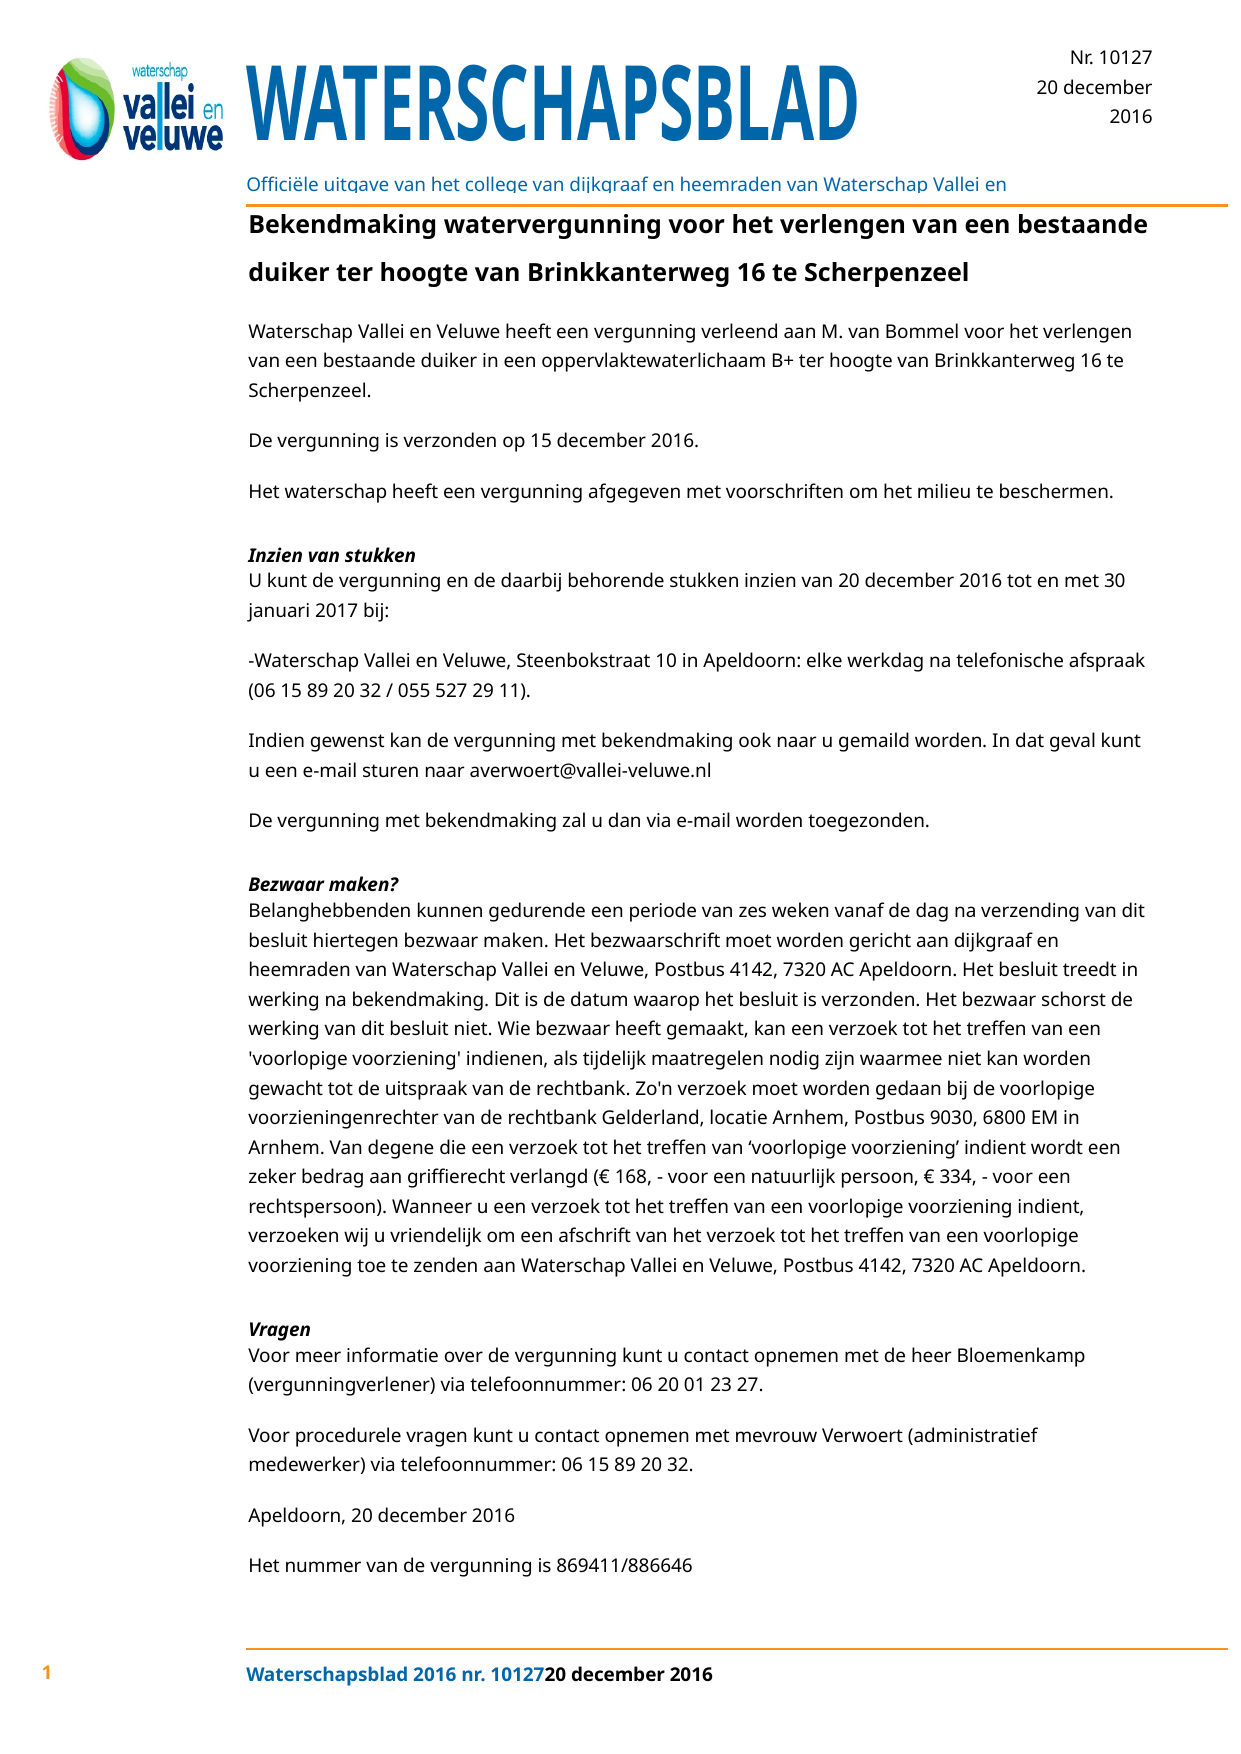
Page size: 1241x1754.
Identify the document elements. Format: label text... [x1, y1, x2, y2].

text Het waterschap heeft een vergunning afgegeven met voorschriften om het milieu te beschermen. [248, 478, 1152, 504]
text Het nummer van de vergunning is 869411/886646 [248, 1552, 1152, 1578]
text Bekendmaking watervergunning voor het verlengen van een bestaande duiker ter hoogte van Brinkkanterweg 16 te Scherpenzeel [248, 207, 1152, 288]
text Voor procedurele vragen kunt u contact opnemen met mevrouw Verwoert (administratief medewerker) via telefoonnummer: 06 15 89 20 32. [248, 1422, 1152, 1477]
text De vergunning is verzonden op 15 december 2016. [248, 427, 1152, 453]
text Apeldoorn, 20 december 2016 [248, 1502, 1152, 1528]
text Voor meer informatie over de vergunning kunt u contact opnemen met de heer Bloemenkamp (vergunningverlener) via telefoonnummer: 06 20 01 23 27. [248, 1342, 1152, 1397]
text Inzien van stukken [248, 542, 1152, 568]
text Bezwaar maken? [248, 872, 1152, 897]
text U kunt de vergunning en de daarbij behorende stukken inzien van 20 december 2016 tot en met 30 januari 2017 bij: [248, 568, 1152, 623]
text De vergunning met bekendmaking zal u dan via e-mail worden toegezonden. [248, 808, 1152, 833]
text Indien gewenst kan de vergunning met bekendmaking ook naar u gemaild worden. In dat geval kunt u een e-mail sturen naar averwoert@vallei-veluwe.nl [248, 728, 1152, 783]
text Belanghebbenden kunnen gedurende een periode van zes weken vanaf de dag na verzending van dit besluit hiertegen bezwaar maken. Het bezwaarschrift moet worden gericht aan dijkgraaf en heemraden van Waterschap Vallei en Veluwe, Postbus 4142, 7320 AC Apeldoorn. Het besluit treedt in werking na bekendmaking. Dit is de datum waarop het besluit is verzonden. Het bezwaar schorst de werking van dit besluit niet. Wie bezwaar heeft gemaakt, kan een verzoek tot het treffen van een 'voorlopige voorziening' indienen, als tijdelijk maatregelen nodig zijn waarmee niet kan worden gewacht tot de uitspraak van de rechtbank. Zo'n verzoek moet worden gedaan bij de voorlopige voorzieningenrechter van de rechtbank Gelderland, locatie Arnhem, Postbus 9030, 6800 EM in Arnhem. Van degene die een verzoek tot het treffen van ‘voorlopige voorziening’ indient wordt een zeker bedrag aan griffierecht verlangd (€ 168, - voor een natuurlijk persoon, € 334, - voor een rechtspersoon). Wanneer u een verzoek tot het treffen van een voorlopige voorziening indient, verzoeken wij u vriendelijk om een afschrift van het verzoek tot het treffen van een voorlopige voorziening toe te zenden aan Waterschap Vallei en Veluwe, Postbus 4142, 7320 AC Apeldoorn. [248, 897, 1152, 1278]
text -Waterschap Vallei en Veluwe, Steenbokstraat 10 in Apeldoorn: elke werkdag na telefonische afspraak (06 15 89 20 32 / 055 527 29 11). [248, 648, 1152, 703]
text Waterschap Vallei en Veluwe heeft een vergunning verleend aan M. van Bommel voor het verlengen van een bestaande duiker in een oppervlaktewaterlichaam B+ ter hoogte van Brinkkanterweg 16 te Scherpenzeel. [248, 318, 1152, 403]
picture [41, 47, 231, 172]
text Vragen [248, 1316, 1152, 1342]
